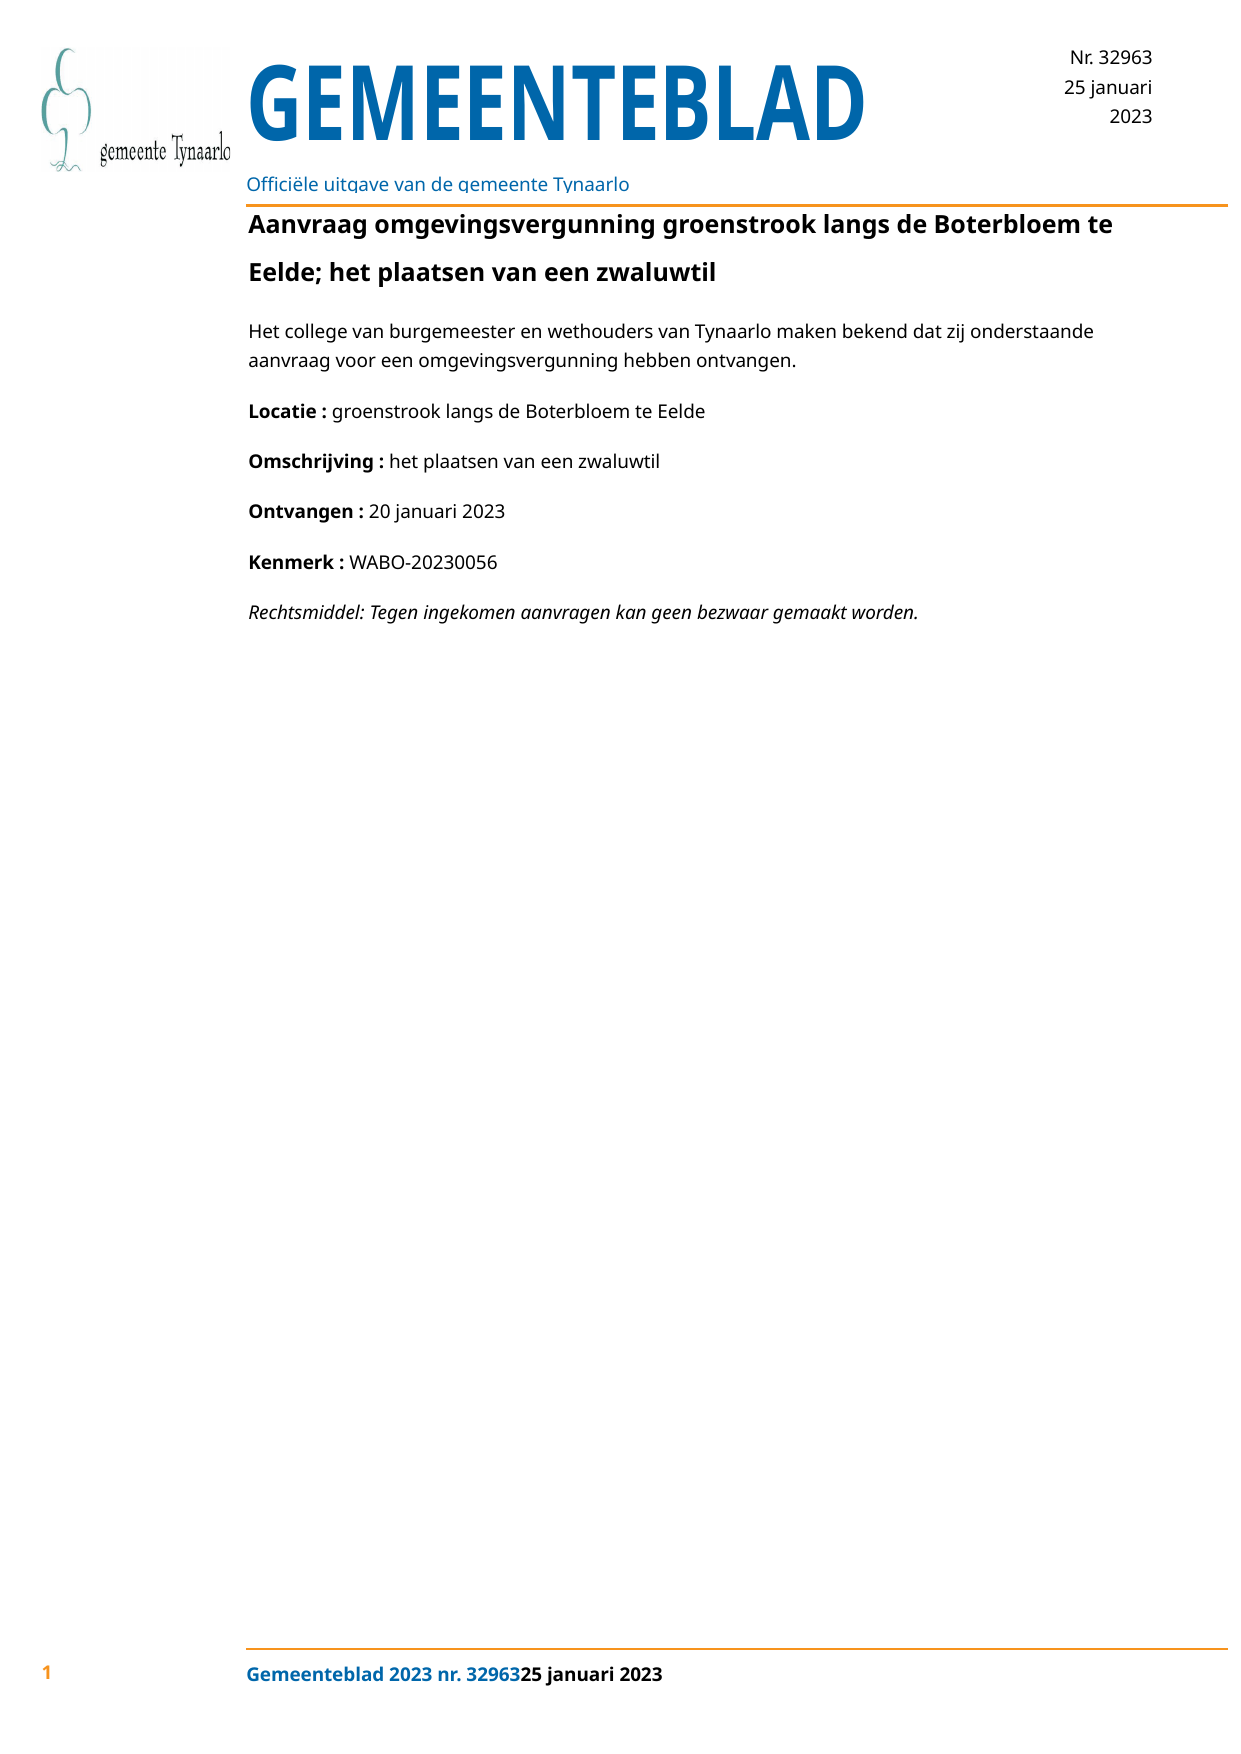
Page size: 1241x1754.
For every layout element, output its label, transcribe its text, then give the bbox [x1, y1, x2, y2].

text Omschrijving : het plaatsen van een zwaluwtil [248, 448, 1152, 474]
text Kenmerk : WABO-20230056 [248, 549, 1152, 575]
picture [41, 47, 231, 172]
text Locatie : groenstrook langs de Boterbloem te Eelde [248, 398, 1152, 424]
text Rechtsmiddel: Tegen ingekomen aanvragen kan geen bezwaar gemaakt worden. [248, 599, 1152, 625]
text Aanvraag omgevingsvergunning groenstrook langs de Boterbloem te Eelde; het plaatsen van een zwaluwtil [248, 207, 1152, 288]
text Ontvangen : 20 januari 2023 [248, 499, 1152, 524]
text Het college van burgemeester en wethouders van Tynaarlo maken bekend dat zij onderstaande aanvraag voor een omgevingsvergunning hebben ontvangen. [248, 318, 1152, 373]
